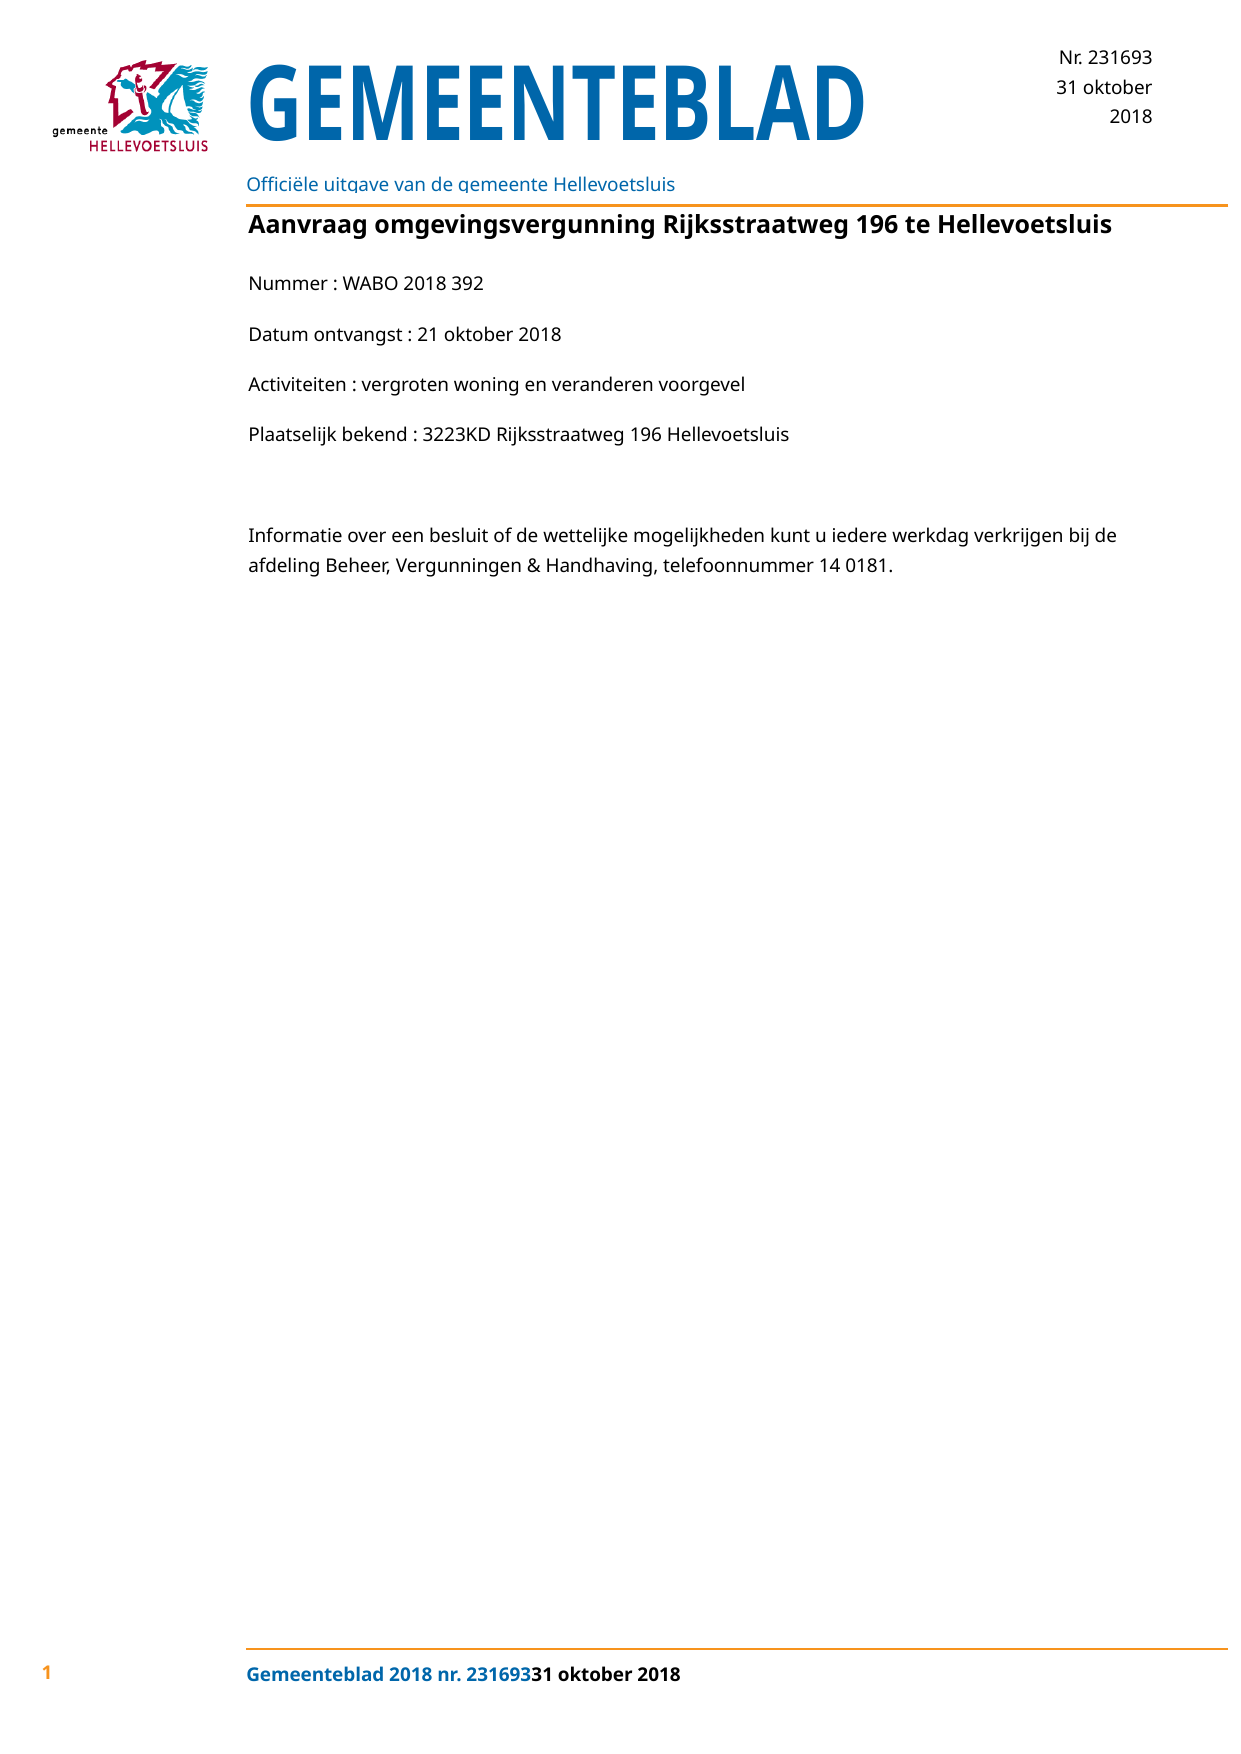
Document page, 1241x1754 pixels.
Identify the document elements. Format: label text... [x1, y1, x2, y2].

picture [41, 47, 231, 172]
text Activiteiten : vergroten woning en veranderen voorgevel [248, 371, 1152, 397]
text Plaatselijk bekend : 3223KD Rijksstraatweg 196 Hellevoetsluis [248, 422, 1152, 447]
text Aanvraag omgevingsvergunning Rijksstraatweg 196 te Hellevoetsluis [248, 207, 1152, 241]
text Informatie over een besluit of de wettelijke mogelijkheden kunt u iedere werkdag verkrijgen bij de afdeling Beheer, Vergunningen & Handhaving, telefoonnummer 14 0181. [248, 522, 1152, 578]
text Nummer : WABO 2018 392 [248, 270, 1152, 296]
text Datum ontvangst : 21 oktober 2018 [248, 321, 1152, 346]
